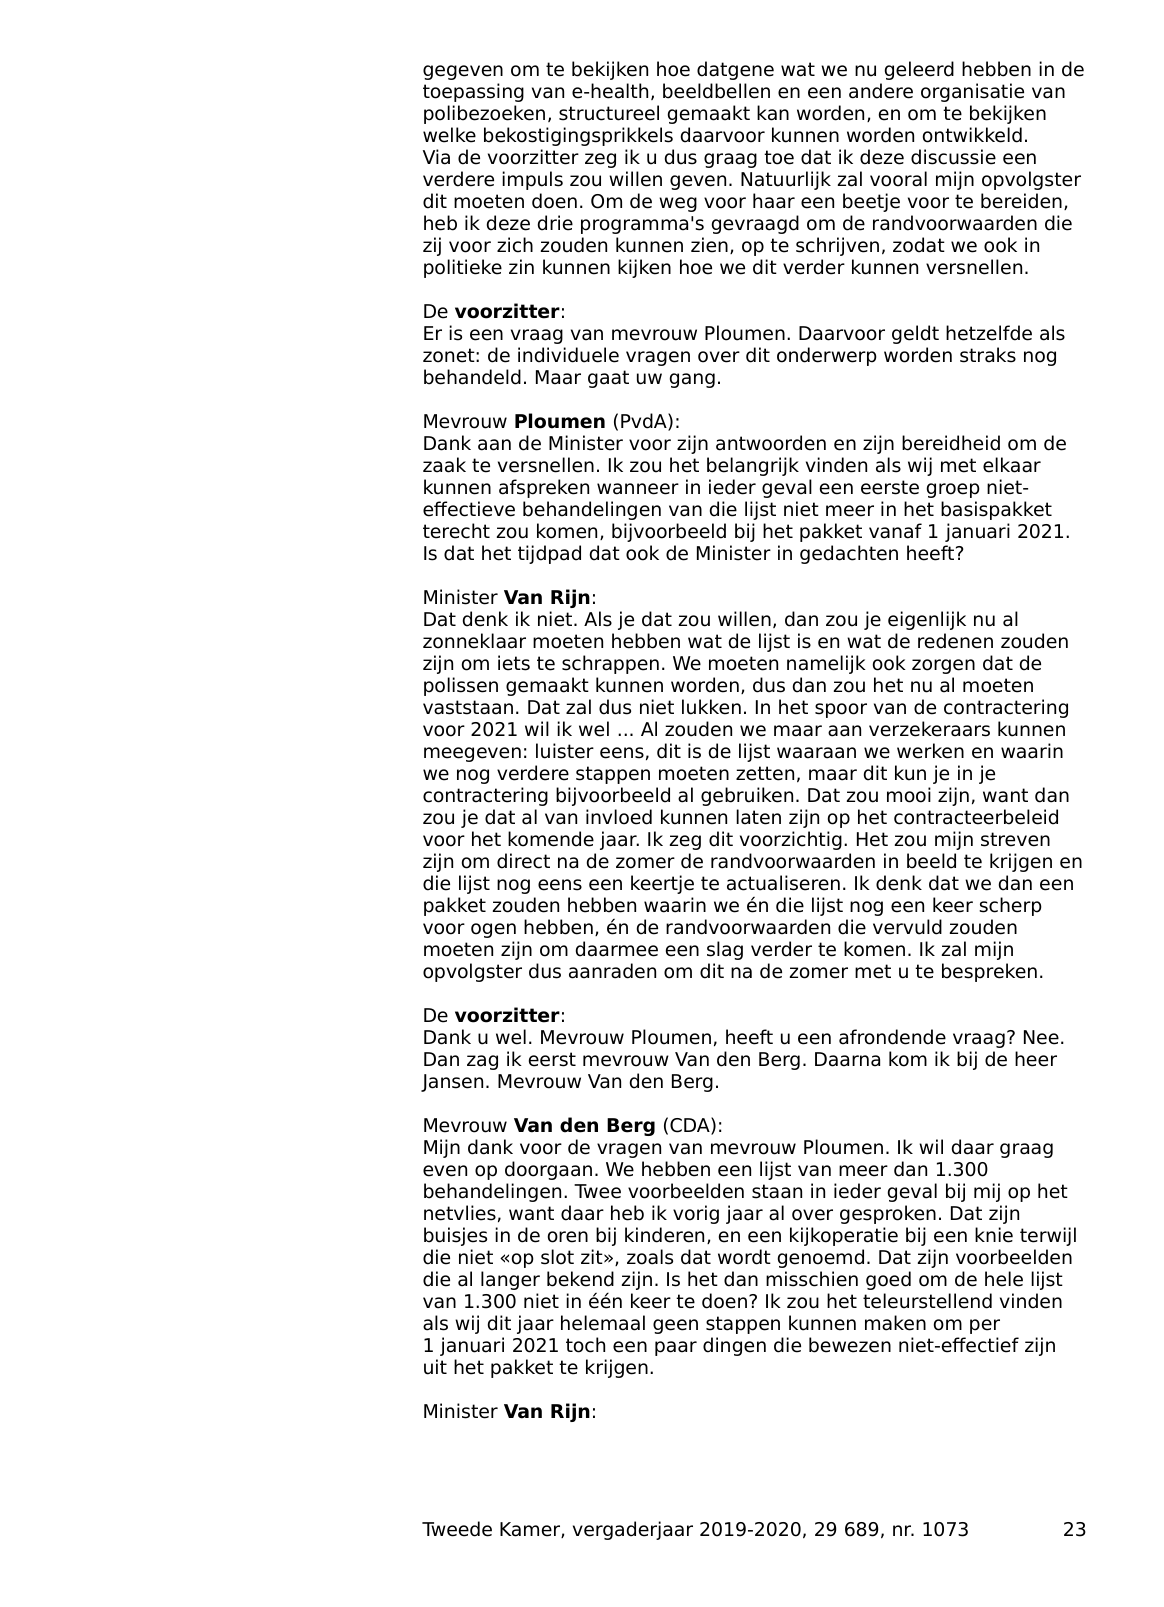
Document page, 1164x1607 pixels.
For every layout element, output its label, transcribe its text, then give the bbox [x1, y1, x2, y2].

text Minister Van Rijn: [422, 587, 1087, 609]
text Dat denk ik niet. Als je dat zou willen, dan zou je eigenlijk nu al zonneklaar moeten hebben wat de lijst is en wat de redenen zouden zijn om iets te schrappen. We moeten namelijk ook zorgen dat de polissen gemaakt kunnen worden, dus dan zou het nu al moeten vaststaan. Dat zal dus niet lukken. In het spoor van de contractering voor 2021 wil ik wel ... Al zouden we maar aan verzekeraars kunnen meegeven: luister eens, dit is de lijst waaraan we werken en waarin we nog verdere stappen moeten zetten, maar dit kun je in je contractering bijvoorbeeld al gebruiken. Dat zou mooi zijn, want dan zou je dat al van invloed kunnen laten zijn op het contracteerbeleid voor het komende jaar. Ik zeg dit voorzichtig. Het zou mijn streven zijn om direct na de zomer de randvoorwaarden in beeld te krijgen en die lijst nog eens een keertje te actualiseren. Ik denk dat we dan een pakket zouden hebben waarin we én die lijst nog een keer scherp voor ogen hebben, én de randvoorwaarden die vervuld zouden moeten zijn om daarmee een slag verder te komen. Ik zal mijn opvolgster dus aanraden om dit na de zomer met u te bespreken. [422, 609, 1087, 983]
text Mevrouw Van den Berg (CDA): [422, 1115, 1087, 1137]
text Mijn dank voor de vragen van mevrouw Ploumen. Ik wil daar graag even op doorgaan. We hebben een lijst van meer dan 1.300 behandelingen. Twee voorbeelden staan in ieder geval bij mij op het netvlies, want daar heb ik vorig jaar al over gesproken. Dat zijn buisjes in de oren bij kinderen, en een kijkoperatie bij een knie terwijl die niet «op slot zit», zoals dat wordt genoemd. Dat zijn voorbeelden die al langer bekend zijn. Is het dan misschien goed om de hele lijst van 1.300 niet in één keer te doen? Ik zou het teleurstellend vinden als wij dit jaar helemaal geen stappen kunnen maken om per 1 januari 2021 toch een paar dingen die bewezen niet-effectief zijn uit het pakket te krijgen. [422, 1137, 1087, 1379]
text Dank aan de Minister voor zijn antwoorden en zijn bereidheid om de zaak te versnellen. Ik zou het belangrijk vinden als wij met elkaar kunnen afspreken wanneer in ieder geval een eerste groep niet-effectieve behandelingen van die lijst niet meer in het basispakket terecht zou komen, bijvoorbeeld bij het pakket vanaf 1 januari 2021. Is dat het tijdpad dat ook de Minister in gedachten heeft? [422, 433, 1087, 565]
text Via de voorzitter zeg ik u dus graag toe dat ik deze discussie een verdere impuls zou willen geven. Natuurlijk zal vooral mijn opvolgster dit moeten doen. Om de weg voor haar een beetje voor te bereiden, heb ik deze drie programma's gevraagd om de randvoorwaarden die zij voor zich zouden kunnen zien, op te schrijven, zodat we ook in politieke zin kunnen kijken hoe we dit verder kunnen versnellen. [422, 147, 1087, 279]
text De voorzitter: [422, 301, 1087, 323]
text De voorzitter: [422, 1005, 1087, 1027]
text Dank u wel. Mevrouw Ploumen, heeft u een afrondende vraag? Nee. Dan zag ik eerst mevrouw Van den Berg. Daarna kom ik bij de heer Jansen. Mevrouw Van den Berg. [422, 1027, 1087, 1093]
text Minister Van Rijn: [422, 1401, 1087, 1423]
text gegeven om te bekijken hoe datgene wat we nu geleerd hebben in de toepassing van e-health, beeldbellen en een andere organisatie van polibezoeken, structureel gemaakt kan worden, en om te bekijken welke bekostigingsprikkels daarvoor kunnen worden ontwikkeld. [422, 59, 1087, 147]
text Er is een vraag van mevrouw Ploumen. Daarvoor geldt hetzelfde als zonet: de individuele vragen over dit onderwerp worden straks nog behandeld. Maar gaat uw gang. [422, 323, 1087, 389]
text Mevrouw Ploumen (PvdA): [422, 411, 1087, 433]
